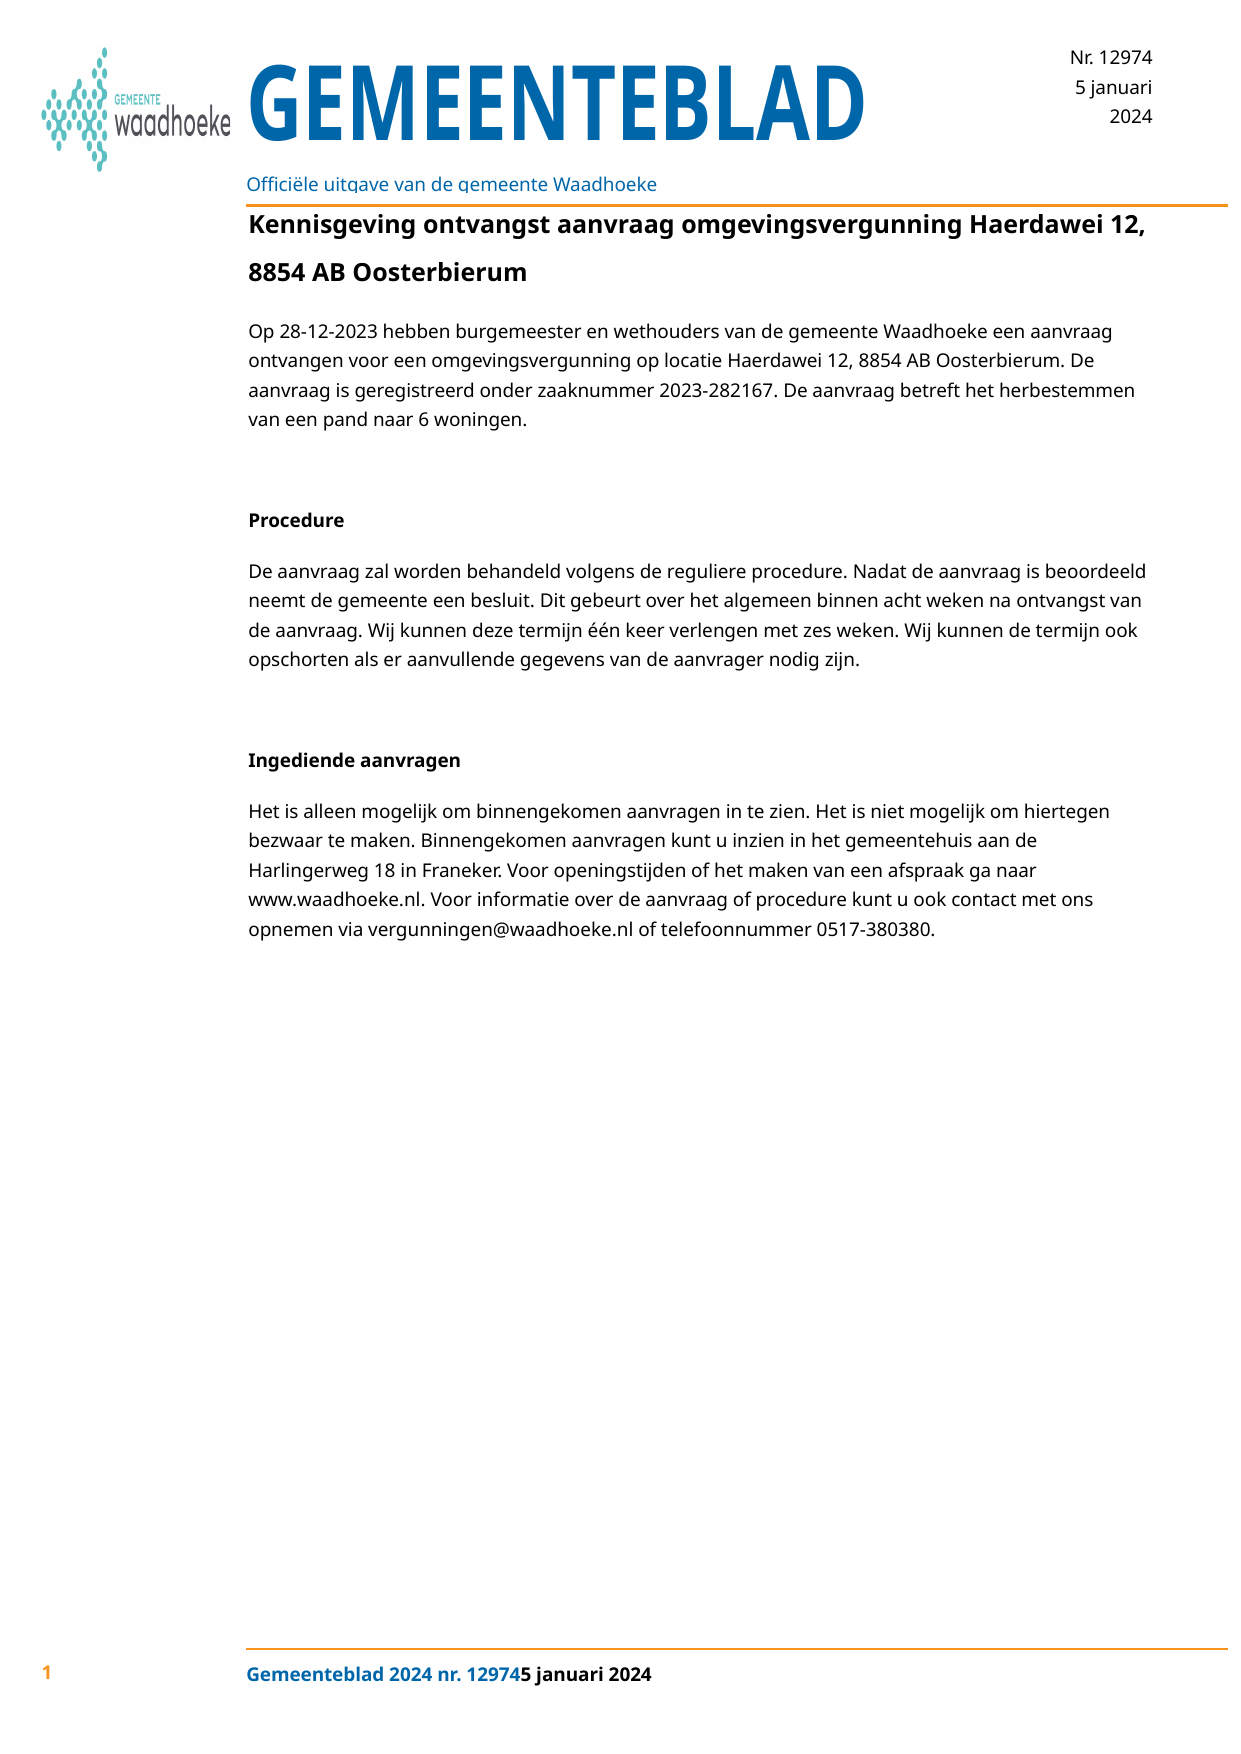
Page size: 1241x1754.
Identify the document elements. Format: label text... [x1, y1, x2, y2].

text Op 28-12-2023 hebben burgemeester en wethouders van de gemeente Waadhoeke een aanvraag ontvangen voor een omgevingsvergunning op locatie Haerdawei 12, 8854 AB Oosterbierum. De aanvraag is geregistreerd onder zaaknummer 2023-282167. De aanvraag betreft het herbestemmen van een pand naar 6 woningen. [248, 318, 1152, 432]
text Kennisgeving ontvangst aanvraag omgevingsvergunning Haerdawei 12, 8854 AB Oosterbierum [248, 207, 1152, 288]
text Het is alleen mogelijk om binnengekomen aanvragen in te zien. Het is niet mogelijk om hiertegen bezwaar te maken. Binnengekomen aanvragen kunt u inzien in het gemeentehuis aan de Harlingerweg 18 in Franeker. Voor openingstijden of het maken van een afspraak ga naar www.waadhoeke.nl. Voor informatie over de aanvraag of procedure kunt u ook contact met ons opnemen via vergunningen@waadhoeke.nl of telefoonnummer 0517-380380. [248, 798, 1152, 942]
text Procedure [248, 507, 1152, 533]
picture [41, 47, 231, 172]
text De aanvraag zal worden behandeld volgens de reguliere procedure. Nadat de aanvraag is beoordeeld neemt de gemeente een besluit. Dit gebeurt over het algemeen binnen acht weken na ontvangst van de aanvraag. Wij kunnen deze termijn één keer verlengen met zes weken. Wij kunnen de termijn ook opschorten als er aanvullende gegevens van de aanvrager nodig zijn. [248, 558, 1152, 672]
text Ingediende aanvragen [248, 747, 1152, 773]
